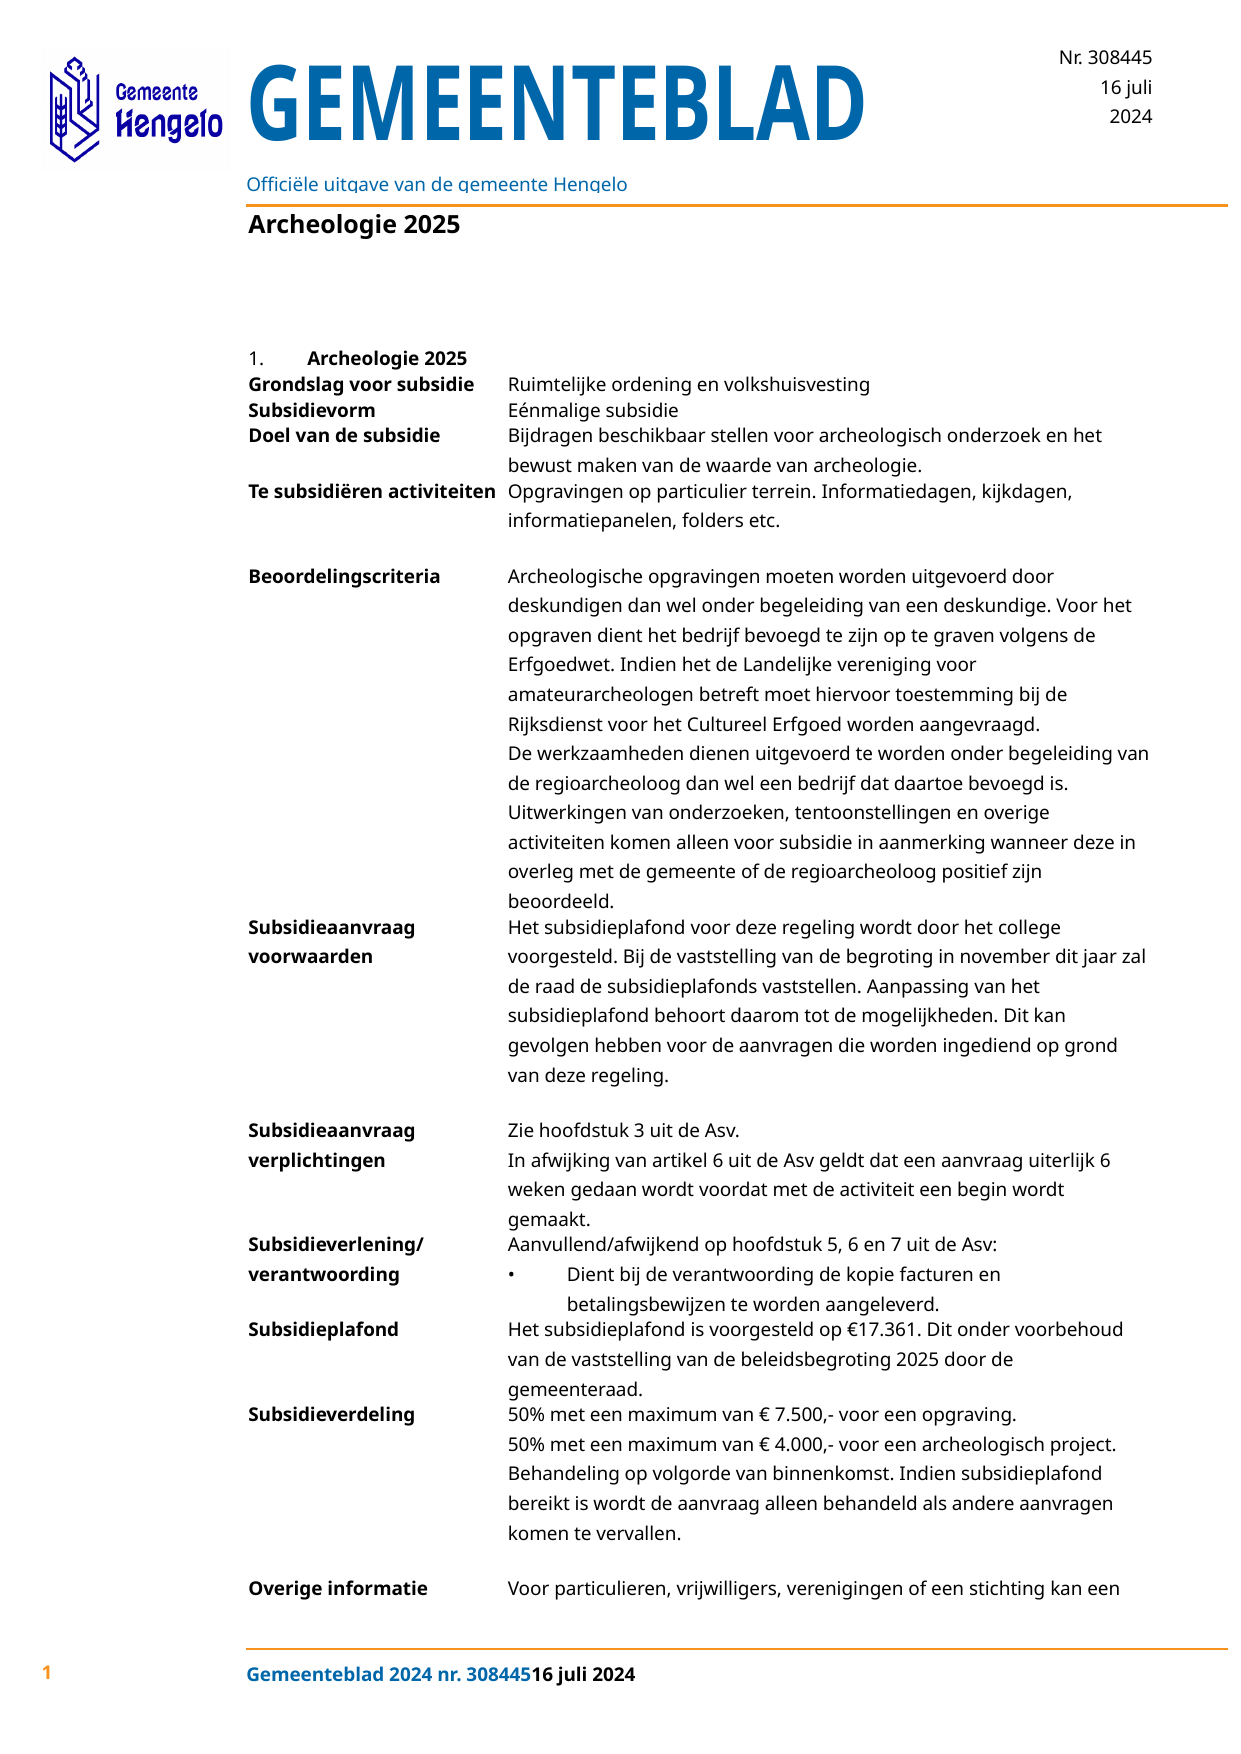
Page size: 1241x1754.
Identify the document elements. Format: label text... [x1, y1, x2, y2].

table_cell Het subsidieplafond voor deze regeling wordt door het college voorgesteld. Bij de vaststelling van de begroting in november dit jaar zal de raad de subsidieplafonds vaststellen. Aanpassing van het subsidieplafond behoort daarom tot de mogelijkheden. Dit kan gevolgen hebben voor de aanvragen die worden ingediend op grond van deze regeling. [508, 914, 1152, 1117]
table_header Archeologie 2025 [248, 345, 1152, 371]
table_cell Subsidieverdeling [248, 1401, 508, 1575]
table_cell Ruimtelijke ordening en volkshuisvesting [508, 371, 1152, 397]
table_cell Eénmalige subsidie [508, 397, 1152, 423]
table_cell Grondslag voor subsidie [248, 371, 508, 397]
table_cell Aanvullend/afwijkend op hoofdstuk 5, 6 en 7 uit de Asv: Dient bij de verantwoording de kopie facturen en betalingsbewijzen te worden aangeleverd. [508, 1232, 1152, 1317]
table_cell Subsidieaanvraag voorwaarden [248, 914, 508, 1117]
table_cell Subsidievorm [248, 397, 508, 423]
text Archeologie 2025 [248, 207, 1152, 241]
table_cell Subsidieaanvraag verplichtingen [248, 1117, 508, 1232]
table_cell Subsidieplafond [248, 1317, 508, 1401]
table_cell Beoordelingscriteria [248, 563, 508, 914]
table_cell Voor particulieren, vrijwilligers, verenigingen of een stichting kan een [508, 1575, 1152, 1601]
table_cell Te subsidiëren activiteiten [248, 478, 508, 563]
table_cell Opgravingen op particulier terrein. Informatiedagen, kijkdagen, informatiepanelen, folders etc. [508, 478, 1152, 563]
table_cell Overige informatie [248, 1575, 508, 1601]
table_cell 50% met een maximum van € 7.500,- voor een opgraving. 50% met een maximum van € 4.000,- voor een archeologisch project. Behandeling op volgorde van binnenkomst. Indien subsidieplafond bereikt is wordt de aanvraag alleen behandeld als andere aanvragen komen te vervallen. [508, 1401, 1152, 1575]
table_cell Zie hoofdstuk 3 uit de Asv. In afwijking van artikel 6 uit de Asv geldt dat een aanvraag uiterlijk 6 weken gedaan wordt voordat met de activiteit een begin wordt gemaakt. [508, 1117, 1152, 1232]
picture [41, 47, 231, 172]
table_cell Subsidieverlening/ verantwoording [248, 1232, 508, 1317]
table_cell Bijdragen beschikbaar stellen voor archeologisch onderzoek en het bewust maken van de waarde van archeologie. [508, 423, 1152, 478]
table_cell Doel van de subsidie [248, 423, 508, 478]
table_cell Archeologische opgravingen moeten worden uitgevoerd door deskundigen dan wel onder begeleiding van een deskundige. Voor het opgraven dient het bedrijf bevoegd te zijn op te graven volgens de Erfgoedwet. Indien het de Landelijke vereniging voor amateurarcheologen betreft moet hiervoor toestemming bij de Rijksdienst voor het Cultureel Erfgoed worden aangevraagd. De werkzaamheden dienen uitgevoerd te worden onder begeleiding van de regioarcheoloog dan wel een bedrijf dat daartoe bevoegd is. Uitwerkingen van onderzoeken, tentoonstellingen en overige activiteiten komen alleen voor subsidie in aanmerking wanneer deze in overleg met de gemeente of de regioarcheoloog positief zijn beoordeeld. [508, 563, 1152, 914]
table_cell Het subsidieplafond is voorgesteld op €17.361. Dit onder voorbehoud van de vaststelling van de beleidsbegroting 2025 door de gemeenteraad. [508, 1317, 1152, 1401]
